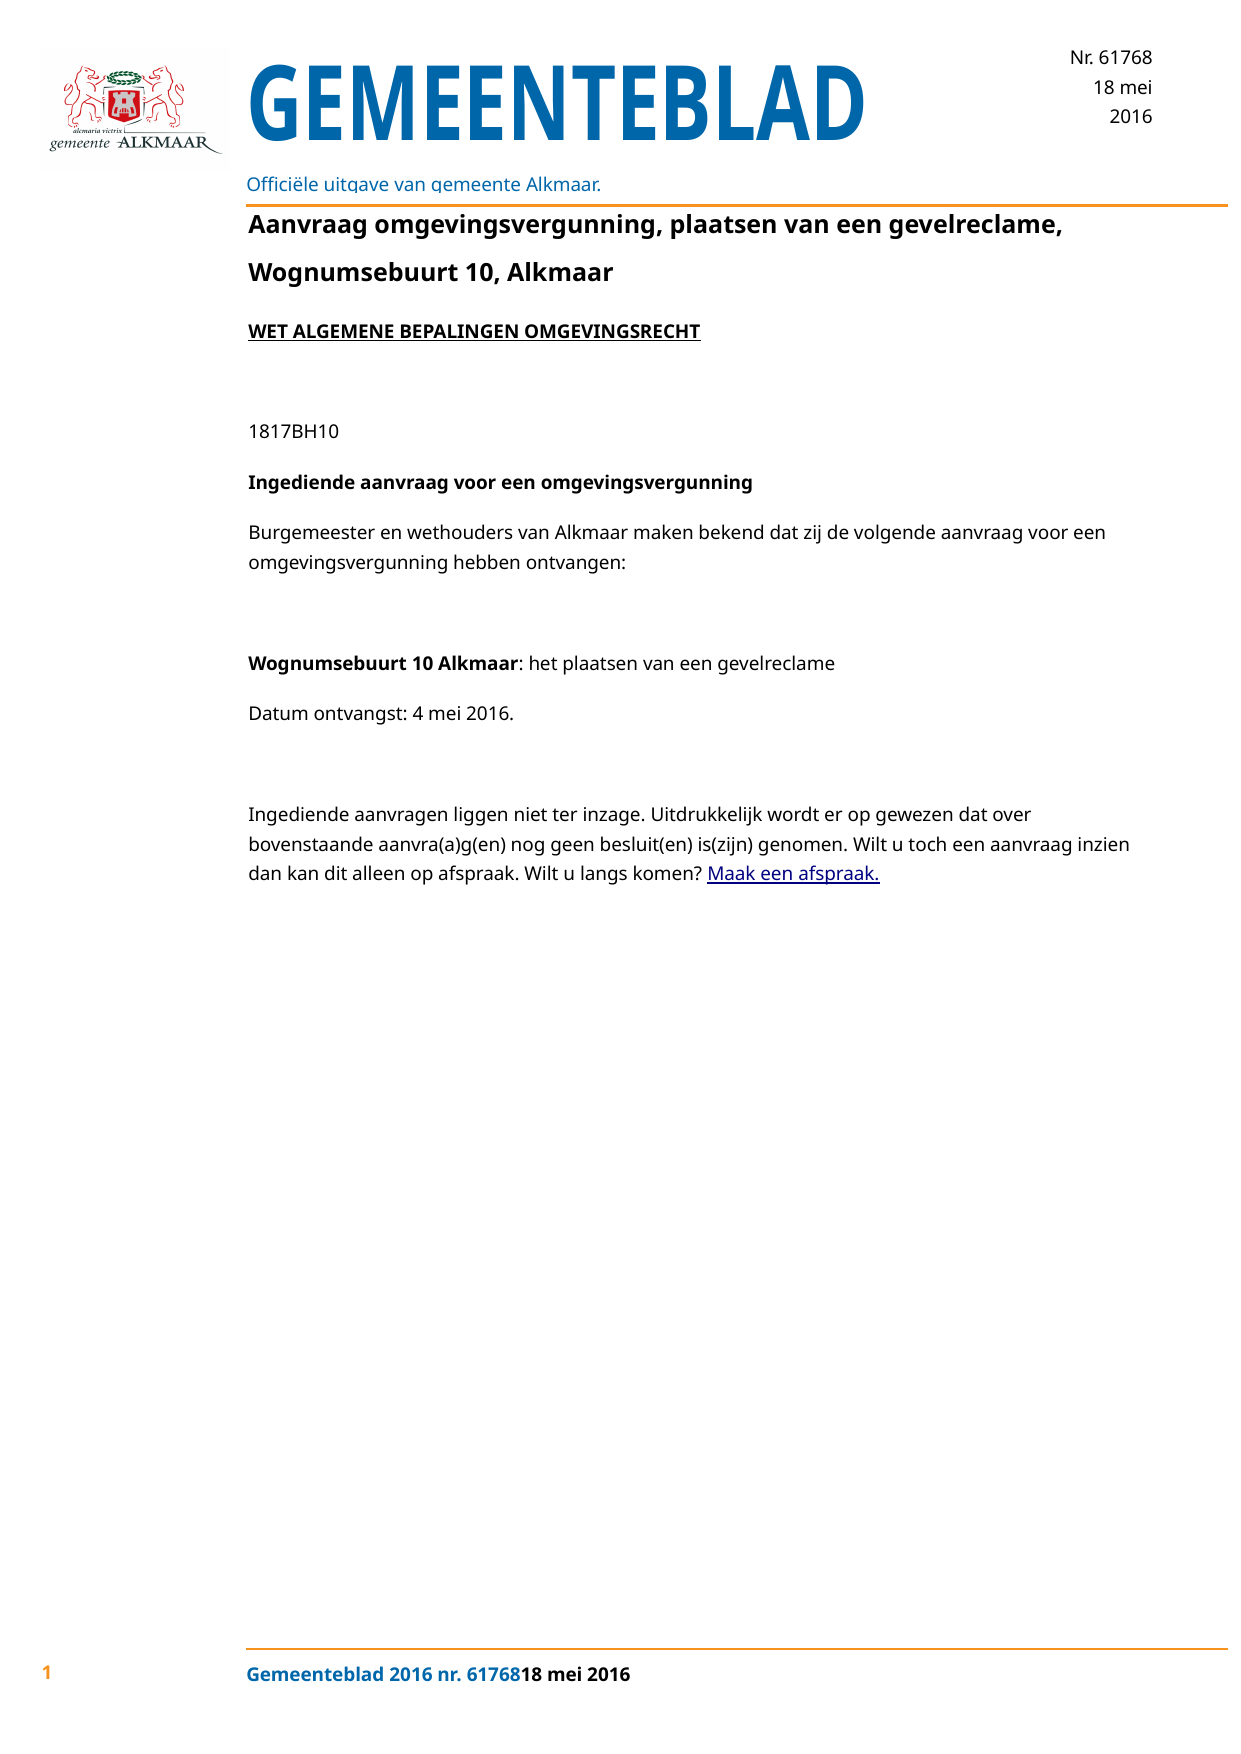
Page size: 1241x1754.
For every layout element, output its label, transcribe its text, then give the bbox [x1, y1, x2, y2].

text Burgemeester en wethouders van Alkmaar maken bekend dat zij de volgende aanvraag voor een omgevingsvergunning hebben ontvangen: [248, 519, 1152, 575]
picture [41, 47, 231, 172]
text Ingediende aanvragen liggen niet ter inzage. Uitdrukkelijk wordt er op gewezen dat over bovenstaande aanvra(a)g(en) nog geen besluit(en) is(zijn) genomen. Wilt u toch een aanvraag inzien dan kan dit alleen op afspraak. Wilt u langs komen? Maak een afspraak. [248, 801, 1152, 886]
text Aanvraag omgevingsvergunning, plaatsen van een gevelreclame, Wognumsebuurt 10, Alkmaar [248, 207, 1152, 288]
text Wognumsebuurt 10 Alkmaar: het plaatsen van een gevelreclame [248, 650, 1152, 676]
text Datum ontvangst: 4 mei 2016. [248, 700, 1152, 726]
text WET ALGEMENE BEPALINGEN OMGEVINGSRECHT [248, 318, 1152, 344]
text Ingediende aanvraag voor een omgevingsvergunning [248, 469, 1152, 495]
text 1817BH10 [248, 419, 1152, 444]
